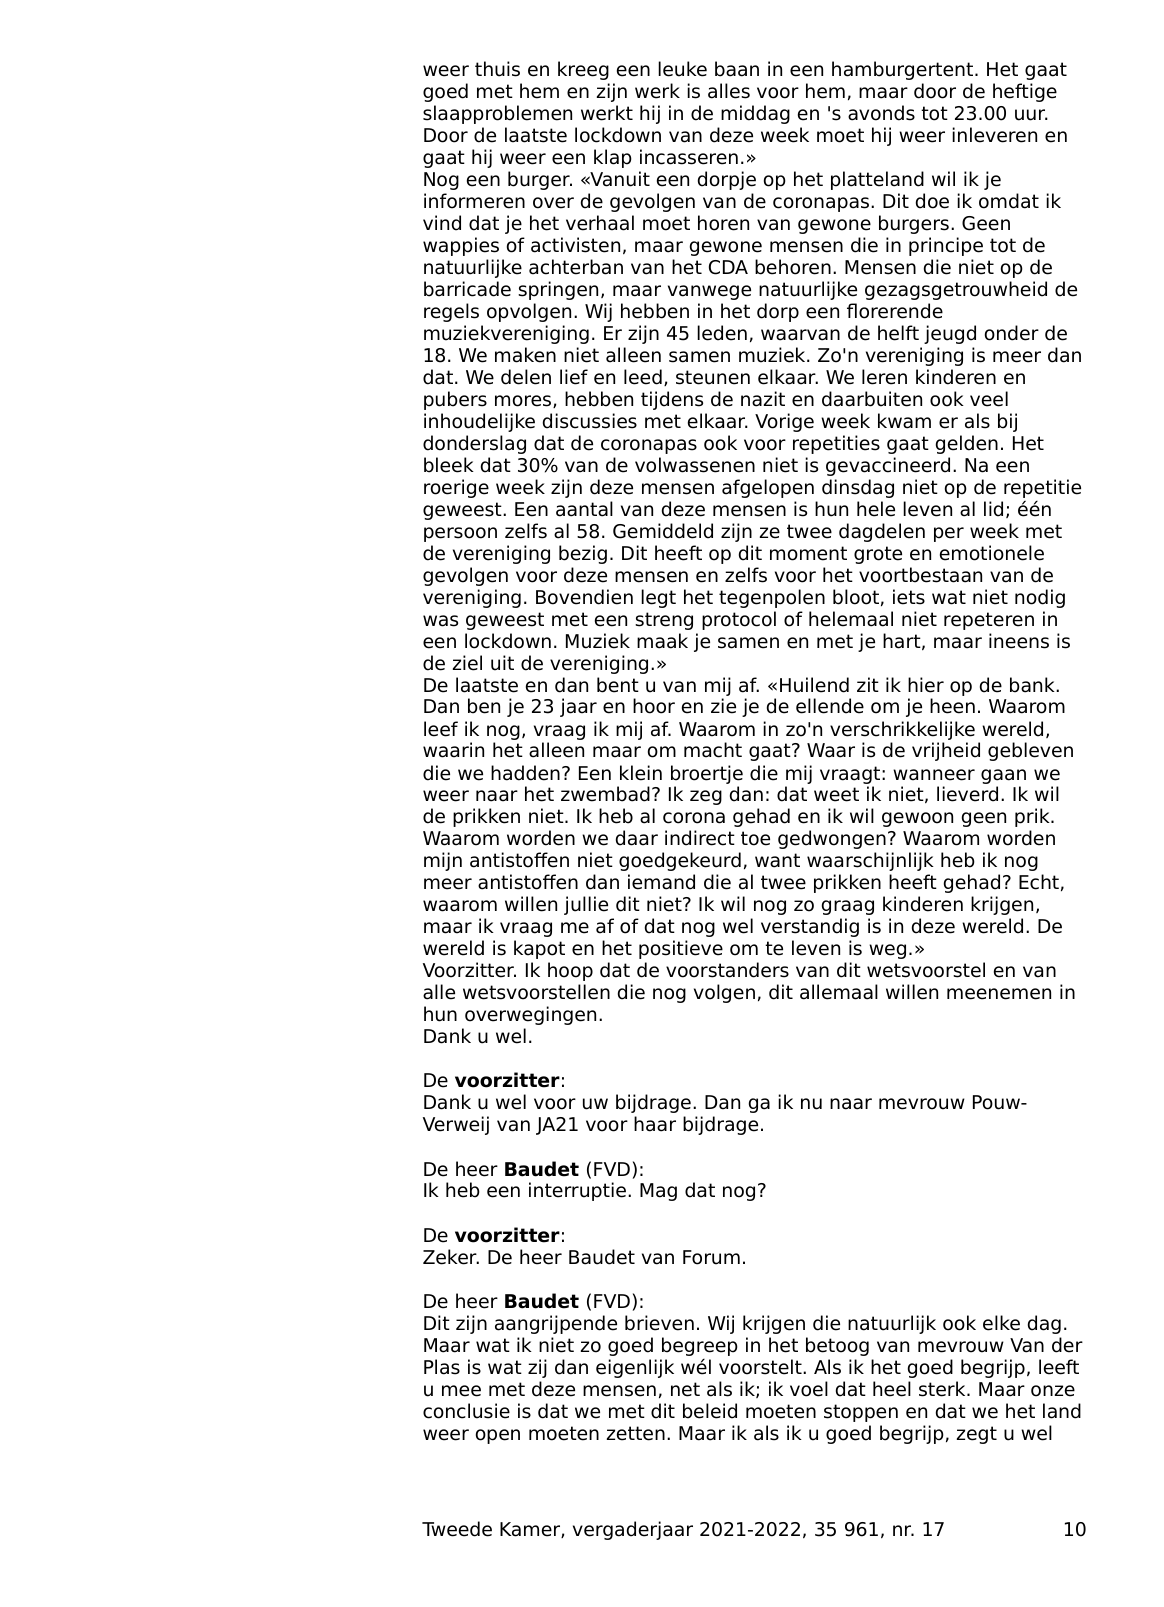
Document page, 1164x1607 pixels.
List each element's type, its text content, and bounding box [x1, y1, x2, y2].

text Zeker. De heer Baudet van Forum. [422, 1247, 1087, 1268]
text De voorzitter: [422, 1224, 1087, 1247]
text De voorzitter: [422, 1070, 1087, 1092]
text weer thuis en kreeg een leuke baan in een hamburgertent. Het gaat goed met hem en zijn werk is alles voor hem, maar door de heftige slaapproblemen werkt hij in de middag en 's avonds tot 23.00 uur. Door de laatste lockdown van deze week moet hij weer inleveren en gaat hij weer een klap incasseren.» [422, 59, 1087, 169]
text Dank u wel voor uw bijdrage. Dan ga ik nu naar mevrouw Pouw-Verweij van JA21 voor haar bijdrage. [422, 1092, 1087, 1136]
text De heer Baudet (FVD): [422, 1291, 1087, 1313]
text Dit zijn aangrijpende brieven. Wij krijgen die natuurlijk ook elke dag. Maar wat ik niet zo goed begreep in het betoog van mevrouw Van der Plas is wat zij dan eigenlijk wél voorstelt. Als ik het goed begrijp, leeft u mee met deze mensen, net als ik; ik voel dat heel sterk. Maar onze conclusie is dat we met dit beleid moeten stoppen en dat we het land weer open moeten zetten. Maar ik als ik u goed begrijp, zegt u wel [422, 1313, 1087, 1444]
text Dank u wel. [422, 1026, 1087, 1048]
text Voorzitter. Ik hoop dat de voorstanders van dit wetsvoorstel en van alle wetsvoorstellen die nog volgen, dit allemaal willen meenemen in hun overwegingen. [422, 960, 1087, 1026]
text Ik heb een interruptie. Mag dat nog? [422, 1180, 1087, 1202]
text Nog een burger. «Vanuit een dorpje op het platteland wil ik je informeren over de gevolgen van de coronapas. Dit doe ik omdat ik vind dat je het verhaal moet horen van gewone burgers. Geen wappies of activisten, maar gewone mensen die in principe tot de natuurlijke achterban van het CDA behoren. Mensen die niet op de barricade springen, maar vanwege natuurlijke gezagsgetrouwheid de regels opvolgen. Wij hebben in het dorp een florerende muziekvereniging. Er zijn 45 leden, waarvan de helft jeugd onder de 18. We maken niet alleen samen muziek. Zo'n vereniging is meer dan dat. We delen lief en leed, steunen elkaar. We leren kinderen en pubers mores, hebben tijdens de nazit en daarbuiten ook veel inhoudelijke discussies met elkaar. Vorige week kwam er als bij donderslag dat de coronapas ook voor repetities gaat gelden. Het bleek dat 30% van de volwassenen niet is gevaccineerd. Na een roerige week zijn deze mensen afgelopen dinsdag niet op de repetitie geweest. Een aantal van deze mensen is hun hele leven al lid; één persoon zelfs al 58. Gemiddeld zijn ze twee dagdelen per week met de vereniging bezig. Dit heeft op dit moment grote en emotionele gevolgen voor deze mensen en zelfs voor het voortbestaan van de vereniging. Bovendien legt het tegenpolen bloot, iets wat niet nodig was geweest met een streng protocol of helemaal niet repeteren in een lockdown. Muziek maak je samen en met je hart, maar ineens is de ziel uit de vereniging.» [422, 169, 1087, 674]
text De heer Baudet (FVD): [422, 1158, 1087, 1180]
text De laatste en dan bent u van mij af. «Huilend zit ik hier op de bank. Dan ben je 23 jaar en hoor en zie je de ellende om je heen. Waarom leef ik nog, vraag ik mij af. Waarom in zo'n verschrikkelijke wereld, waarin het alleen maar om macht gaat? Waar is de vrijheid gebleven die we hadden? Een klein broertje die mij vraagt: wanneer gaan we weer naar het zwembad? Ik zeg dan: dat weet ik niet, lieverd. Ik wil de prikken niet. Ik heb al corona gehad en ik wil gewoon geen prik. Waarom worden we daar indirect toe gedwongen? Waarom worden mijn antistoffen niet goedgekeurd, want waarschijnlijk heb ik nog meer antistoffen dan iemand die al twee prikken heeft gehad? Echt, waarom willen jullie dit niet? Ik wil nog zo graag kinderen krijgen, maar ik vraag me af of dat nog wel verstandig is in deze wereld. De wereld is kapot en het positieve om te leven is weg.» [422, 674, 1087, 960]
